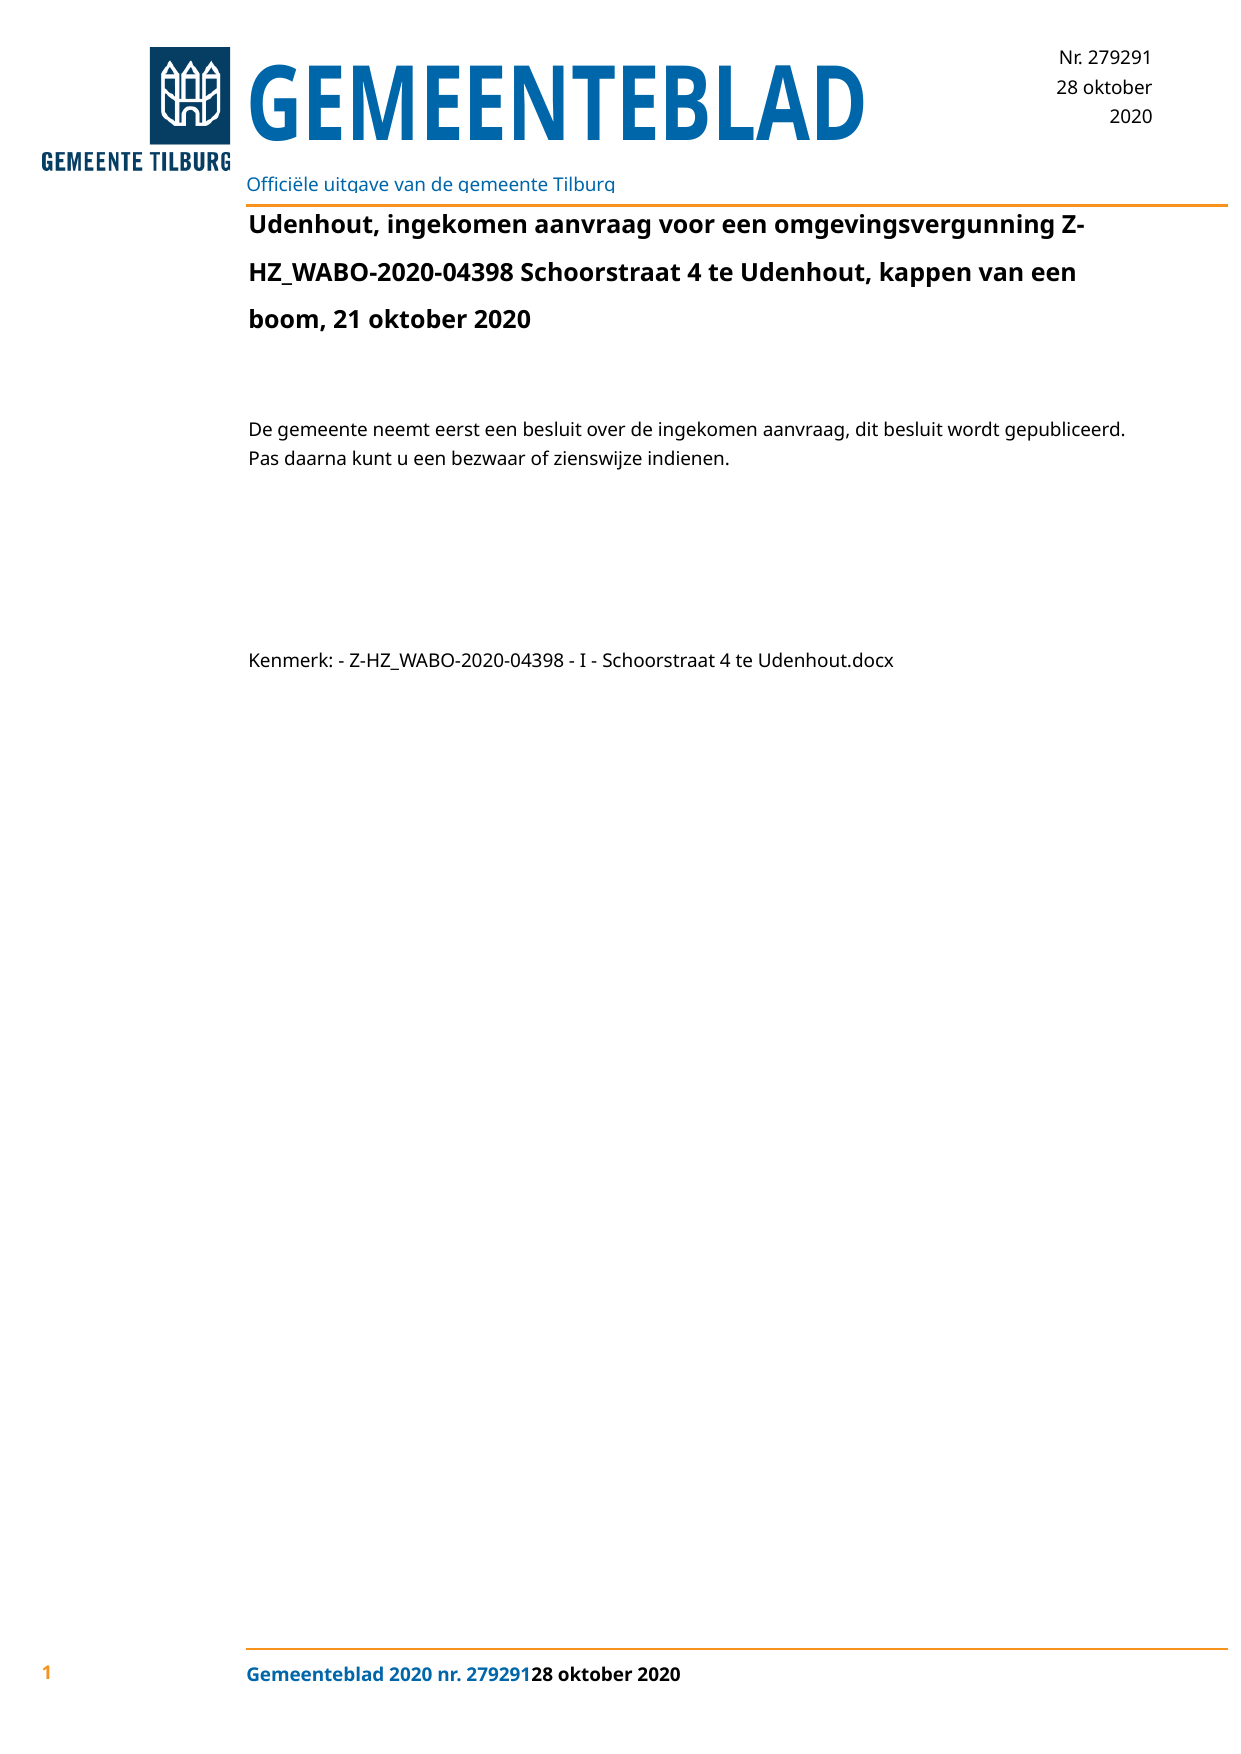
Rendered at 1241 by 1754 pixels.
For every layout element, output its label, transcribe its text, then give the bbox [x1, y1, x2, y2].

text Kenmerk: - Z-HZ_WABO-2020-04398 - I - Schoorstraat 4 te Udenhout.docx [248, 647, 1152, 673]
picture [41, 47, 231, 172]
text De gemeente neemt eerst een besluit over de ingekomen aanvraag, dit besluit wordt gepubliceerd. Pas daarna kunt u een bezwaar of zienswijze indienen. [248, 416, 1152, 471]
text Udenhout, ingekomen aanvraag voor een omgevingsvergunning Z-HZ_WABO-2020-04398 Schoorstraat 4 te Udenhout, kappen van een boom, 21 oktober 2020 [248, 207, 1152, 336]
